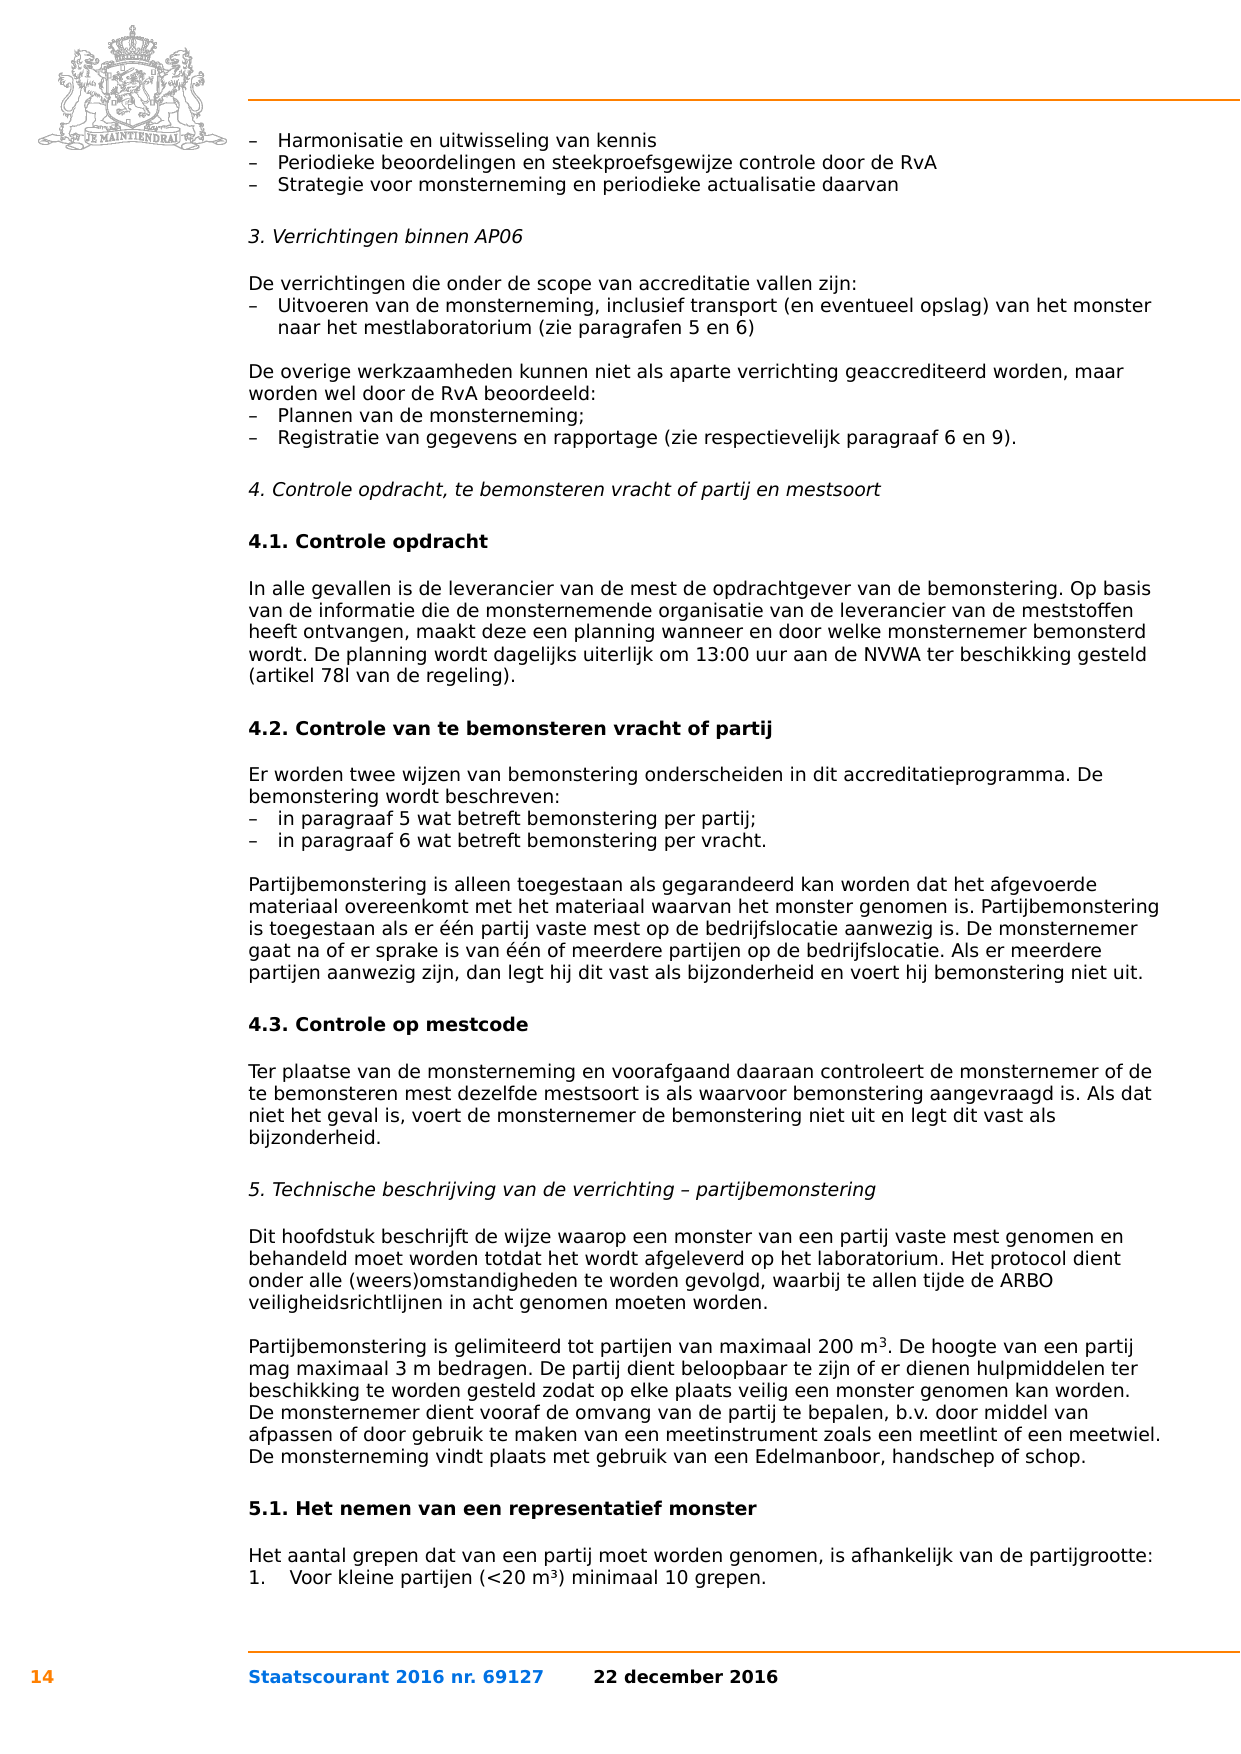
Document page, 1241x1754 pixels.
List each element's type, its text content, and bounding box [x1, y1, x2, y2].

text Partijbemonstering is alleen toegestaan als gegarandeerd kan worden dat het afgevoerde materiaal overeenkomt met het materiaal waarvan het monster genomen is. Partijbemonstering is toegestaan als er één partij vaste mest op de bedrijfslocatie aanwezig is. De monsternemer gaat na of er sprake is van één of meerdere partijen op de bedrijfslocatie. Als er meerdere partijen aanwezig zijn, dan legt hij dit vast als bijzonderheid en voert hij bemonstering niet uit. [248, 874, 1163, 984]
picture [38, 25, 227, 150]
text – Strategie voor monsterneming en periodieke actualisatie daarvan [248, 174, 1163, 196]
text – Periodieke beoordelingen en steekproefsgewijze controle door de RvA [248, 152, 1163, 174]
subtitle 5.1. Het nemen van een representatief monster [248, 1498, 1163, 1519]
subtitle 4.3. Controle op mestcode [248, 1014, 1163, 1036]
text – Harmonisatie en uitwisseling van kennis [248, 130, 1163, 152]
subtitle 4.2. Controle van te bemonsteren vracht of partij [248, 717, 1163, 739]
subtitle 4. Controle opdracht, te bemonsteren vracht of partij en mestsoort [248, 478, 1163, 501]
text Partijbemonstering is gelimiteerd tot partijen van maximaal 200 m3. De hoogte van een partij mag maximaal 3 m bedragen. De partij dient beloopbaar te zijn of er dienen hulpmiddelen ter beschikking te worden gesteld zodat op elke plaats veilig een monster genomen kan worden. [248, 1336, 1163, 1402]
text In alle gevallen is de leverancier van de mest de opdrachtgever van de bemonstering. Op basis van de informatie die de monsternemende organisatie van de leverancier van de meststoffen heeft ontvangen, maakt deze een planning wanneer en door welke monsternemer bemonsterd wordt. De planning wordt dagelijks uiterlijk om 13:00 uur aan de NVWA ter beschikking gesteld (artikel 78l van de regeling). [248, 577, 1163, 687]
text De monsternemer dient vooraf de omvang van de partij te bepalen, b.v. door middel van afpassen of door gebruik te maken van een meetinstrument zoals een meetlint of een meetwiel. De monsterneming vindt plaats met gebruik van een Edelmanboor, handschep of schop. [248, 1402, 1163, 1468]
text – Plannen van de monsterneming; [248, 404, 1163, 427]
subtitle 3. Verrichtingen binnen AP06 [248, 226, 1163, 248]
text – Uitvoeren van de monsterneming, inclusief transport (en eventueel opslag) van het monster naar het mestlaboratorium (zie paragrafen 5 en 6) [248, 295, 1163, 339]
text – in paragraaf 6 wat betreft bemonstering per vracht. [248, 830, 1163, 852]
text Dit hoofdstuk beschrijft de wijze waarop een monster van een partij vaste mest genomen en behandeld moet worden totdat het wordt afgeleverd op het laboratorium. Het protocol dient onder alle (weers)omstandigheden te worden gevolgd, waarbij te allen tijde de ARBO veiligheidsrichtlijnen in acht genomen moeten worden. [248, 1226, 1163, 1314]
text – in paragraaf 5 wat betreft bemonstering per partij; [248, 808, 1163, 830]
text De overige werkzaamheden kunnen niet als aparte verrichting geaccrediteerd worden, maar worden wel door de RvA beoordeeld: [248, 361, 1163, 404]
text De verrichtingen die onder de scope van accreditatie vallen zijn: [248, 273, 1163, 295]
subtitle 5. Technische beschrijving van de verrichting – partijbemonstering [248, 1179, 1163, 1201]
text Er worden twee wijzen van bemonstering onderscheiden in dit accreditatieprogramma. De bemonstering wordt beschreven: [248, 764, 1163, 808]
text Het aantal grepen dat van een partij moet worden genomen, is afhankelijk van de partijgrootte: [248, 1544, 1163, 1567]
text 1. Voor kleine partijen (<20 m³) minimaal 10 grepen. [248, 1567, 1163, 1588]
text – Registratie van gegevens en rapportage (zie respectievelijk paragraaf 6 en 9). [248, 427, 1163, 448]
text Ter plaatse van de monsterneming en voorafgaand daaraan controleert de monsternemer of de te bemonsteren mest dezelfde mestsoort is als waarvoor bemonstering aangevraagd is. Als dat niet het geval is, voert de monsternemer de bemonstering niet uit en legt dit vast als bijzonderheid. [248, 1061, 1163, 1149]
subtitle 4.1. Controle opdracht [248, 531, 1163, 552]
